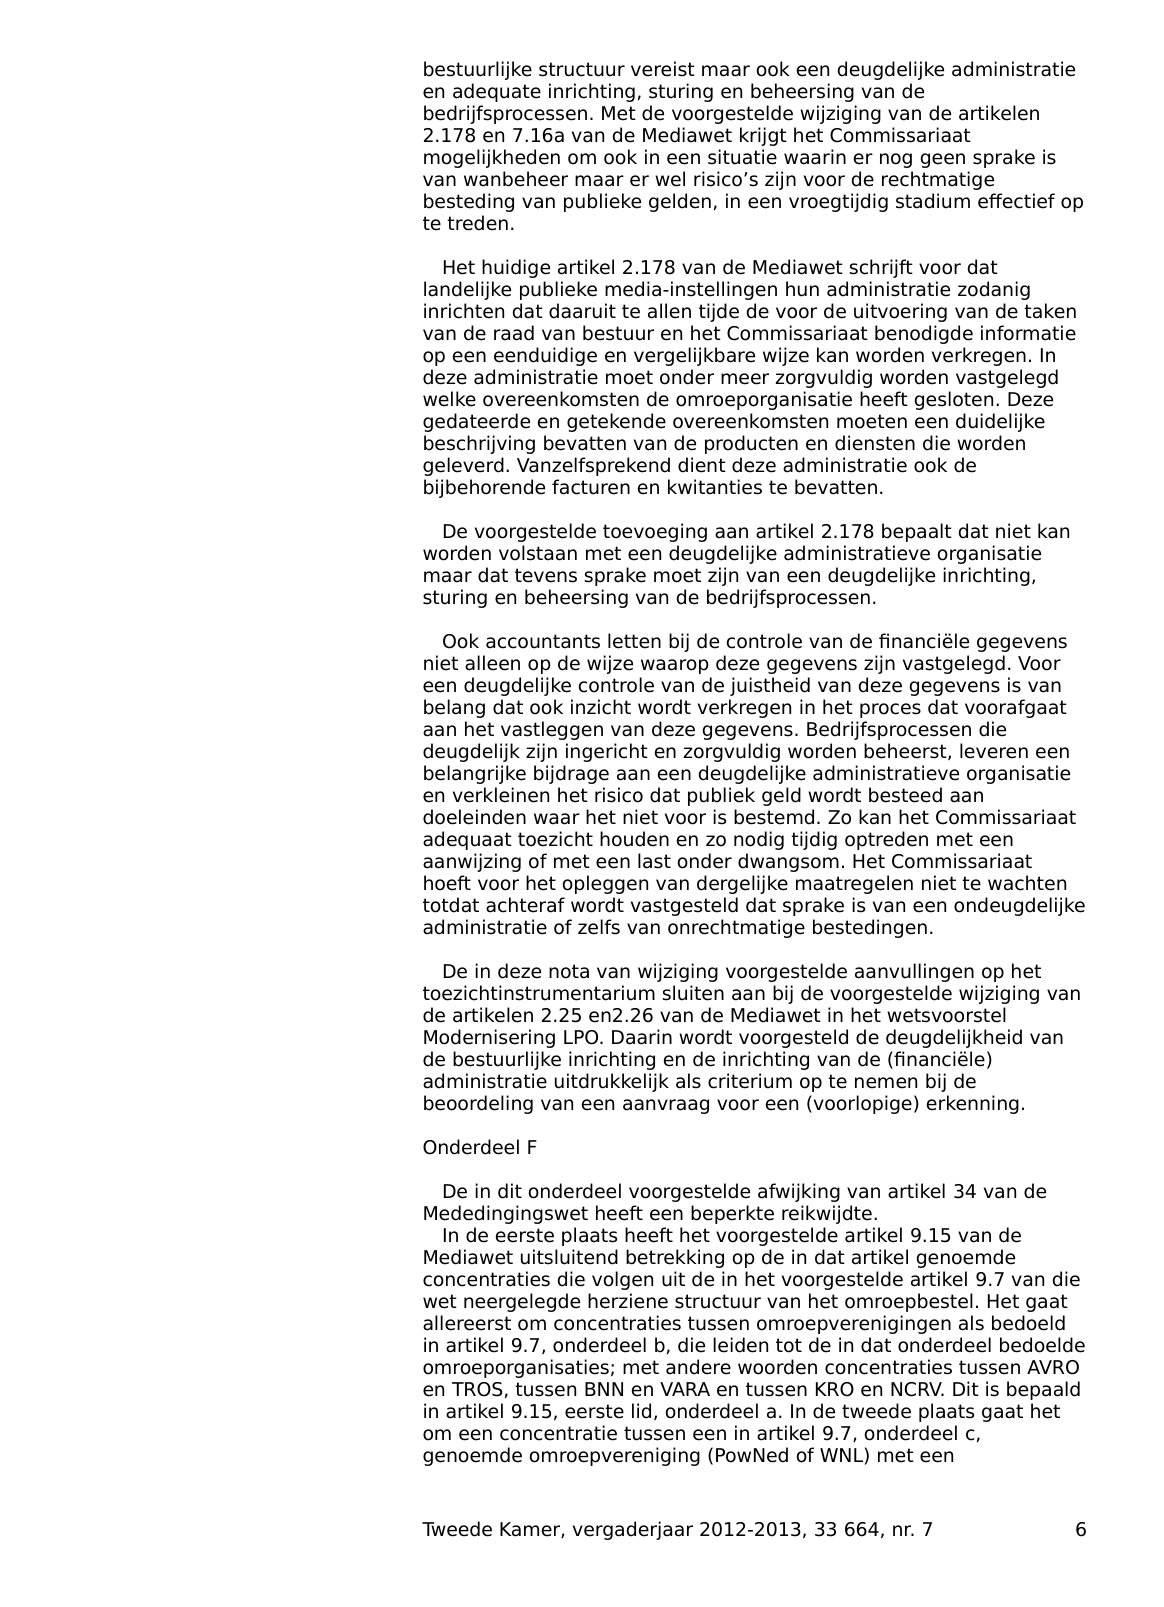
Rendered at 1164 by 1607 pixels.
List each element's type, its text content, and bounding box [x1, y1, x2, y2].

text De in dit onderdeel voorgestelde afwijking van artikel 34 van de Mededingingswet heeft een beperkte reikwijdte. [422, 1181, 1087, 1225]
text In de eerste plaats heeft het voorgestelde artikel 9.15 van de Mediawet uitsluitend betrekking op de in dat artikel genoemde concentraties die volgen uit de in het voorgestelde artikel 9.7 van die wet neergelegde herziene structuur van het omroepbestel. Het gaat allereerst om concentraties tussen omroepverenigingen als bedoeld in artikel 9.7, onderdeel b, die leiden tot de in dat onderdeel bedoelde omroeporganisaties; met andere woorden concentraties tussen AVRO en TROS, tussen BNN en VARA en tussen KRO en NCRV. Dit is bepaald in artikel 9.15, eerste lid, onderdeel a. In de tweede plaats gaat het om een concentratie tussen een in artikel 9.7, onderdeel c, genoemde omroepvereniging (PowNed of WNL) met een [422, 1225, 1087, 1467]
text bestuurlijke structuur vereist maar ook een deugdelijke administratie en adequate inrichting, sturing en beheersing van de bedrijfsprocessen. Met de voorgestelde wijziging van de artikelen 2.178 en 7.16a van de Mediawet krijgt het Commissariaat mogelijkheden om ook in een situatie waarin er nog geen sprake is van wanbeheer maar er wel risico’s zijn voor de rechtmatige besteding van publieke gelden, in een vroegtijdig stadium effectief op te treden. [422, 59, 1087, 235]
text Het huidige artikel 2.178 van de Mediawet schrijft voor dat landelijke publieke media-instellingen hun administratie zodanig inrichten dat daaruit te allen tijde de voor de uitvoering van de taken van de raad van bestuur en het Commissariaat benodigde informatie op een eenduidige en vergelijkbare wijze kan worden verkregen. In deze administratie moet onder meer zorgvuldig worden vastgelegd welke overeenkomsten de omroeporganisatie heeft gesloten. Deze gedateerde en getekende overeenkomsten moeten een duidelijke beschrijving bevatten van de producten en diensten die worden geleverd. Vanzelfsprekend dient deze administratie ook de bijbehorende facturen en kwitanties te bevatten. [422, 257, 1087, 499]
text Ook accountants letten bij de controle van de financiële gegevens niet alleen op de wijze waarop deze gegevens zijn vastgelegd. Voor een deugdelijke controle van de juistheid van deze gegevens is van belang dat ook inzicht wordt verkregen in het proces dat voorafgaat aan het vastleggen van deze gegevens. Bedrijfsprocessen die deugdelijk zijn ingericht en zorgvuldig worden beheerst, leveren een belangrijke bijdrage aan een deugdelijke administratieve organisatie en verkleinen het risico dat publiek geld wordt besteed aan doeleinden waar het niet voor is bestemd. Zo kan het Commissariaat adequaat toezicht houden en zo nodig tijdig optreden met een aanwijzing of met een last onder dwangsom. Het Commissariaat hoeft voor het opleggen van dergelijke maatregelen niet te wachten totdat achteraf wordt vastgesteld dat sprake is van een ondeugdelijke administratie of zelfs van onrechtmatige bestedingen. [422, 631, 1087, 939]
subtitle Onderdeel F [422, 1137, 1087, 1159]
text De in deze nota van wijziging voorgestelde aanvullingen op het toezichtinstrumentarium sluiten aan bij de voorgestelde wijziging van de artikelen 2.25 en2.26 van de Mediawet in het wetsvoorstel Modernisering LPO. Daarin wordt voorgesteld de deugdelijkheid van de bestuurlijke inrichting en de inrichting van de (financiële) administratie uitdrukkelijk als criterium op te nemen bij de beoordeling van een aanvraag voor een (voorlopige) erkenning. [422, 961, 1087, 1115]
text De voorgestelde toevoeging aan artikel 2.178 bepaalt dat niet kan worden volstaan met een deugdelijke administratieve organisatie maar dat tevens sprake moet zijn van een deugdelijke inrichting, sturing en beheersing van de bedrijfsprocessen. [422, 521, 1087, 609]
